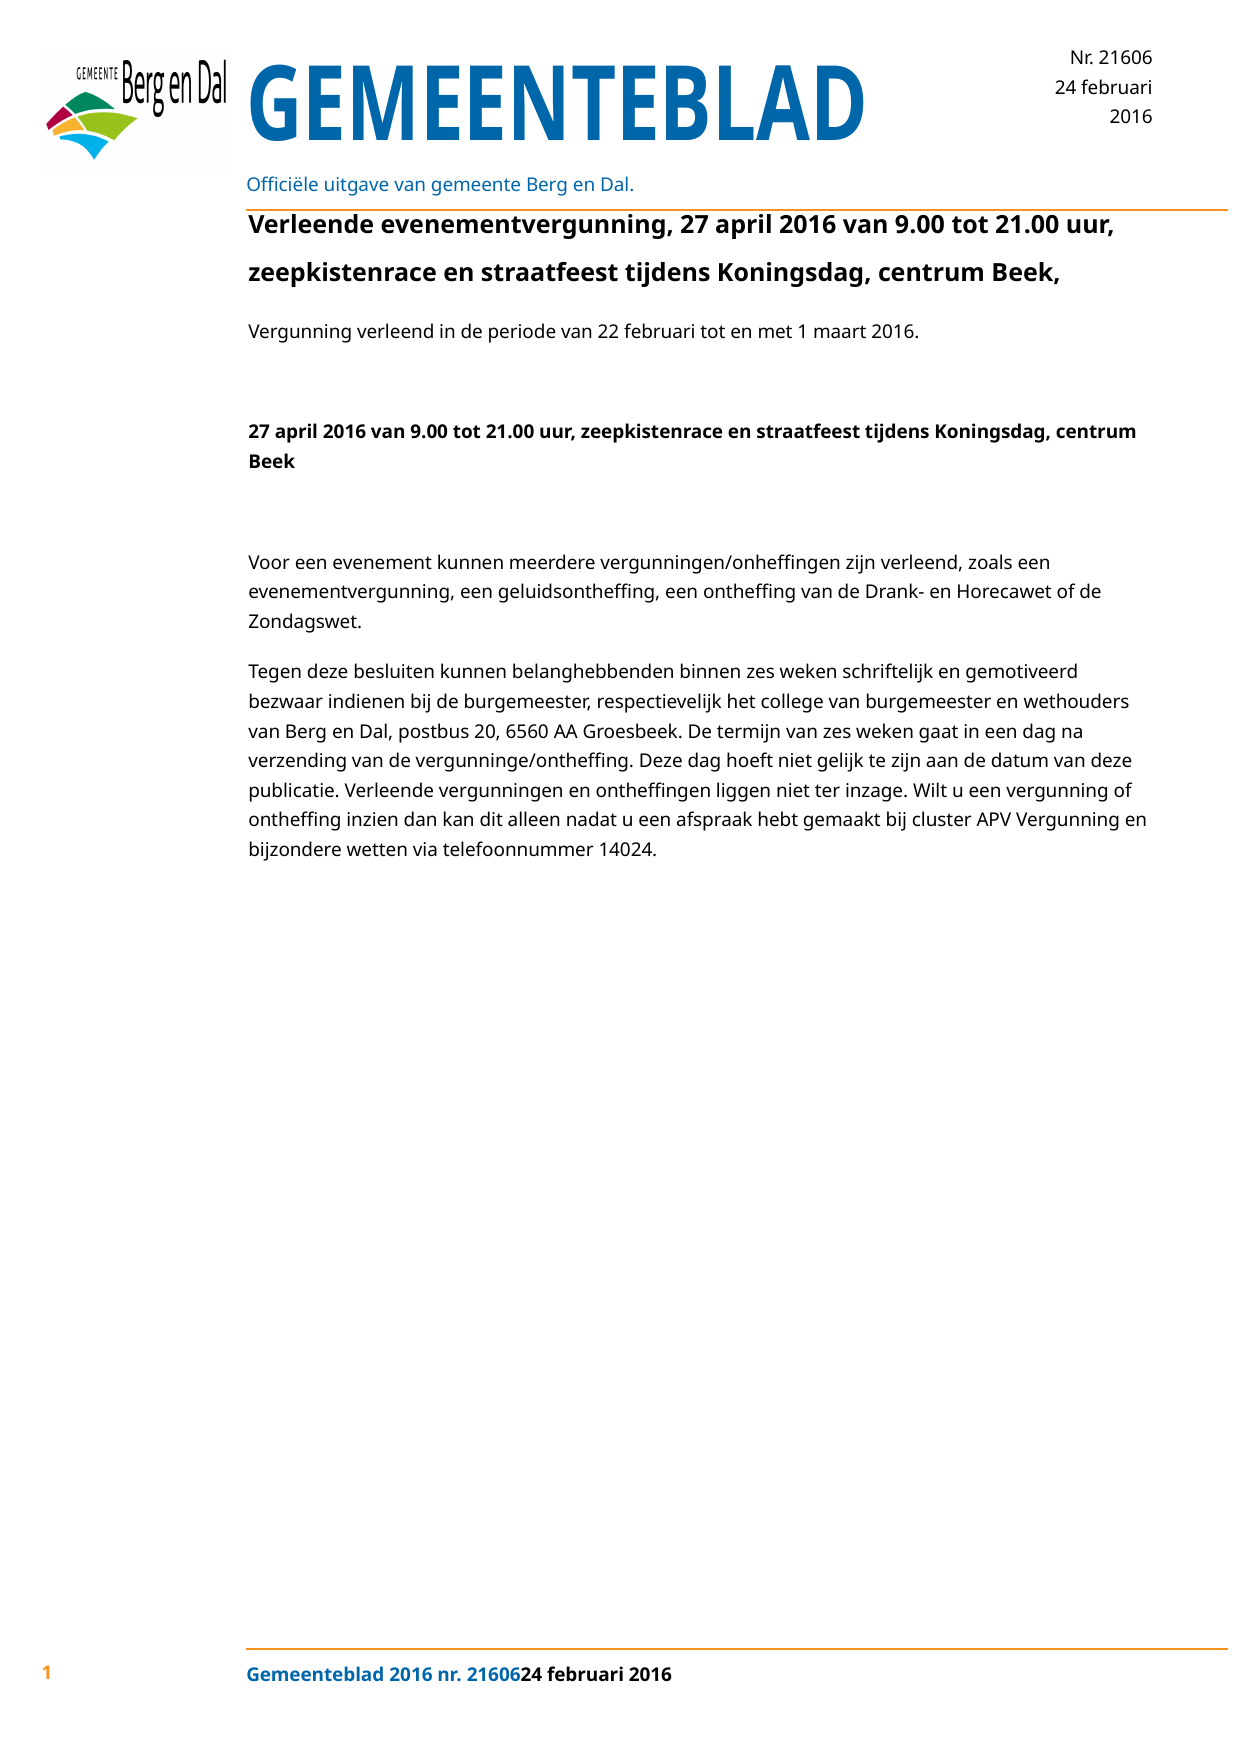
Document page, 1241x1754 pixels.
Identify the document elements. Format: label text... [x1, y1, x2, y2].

text Tegen deze besluiten kunnen belanghebbenden binnen zes weken schriftelijk en gemotiveerd bezwaar indienen bij de burgemeester, respectievelijk het college van burgemeester en wethouders van Berg en Dal, postbus 20, 6560 AA Groesbeek. De termijn van zes weken gaat in een dag na verzending van de vergunninge/ontheffing. Deze dag hoeft niet gelijk te zijn aan de datum van deze publicatie. Verleende vergunningen en ontheffingen liggen niet ter inzage. Wilt u een vergunning of ontheffing inzien dan kan dit alleen nadat u een afspraak hebt gemaakt bij cluster APV Vergunning en bijzondere wetten via telefoonnummer 14024. [248, 659, 1152, 862]
text Vergunning verleend in de periode van 22 februari tot en met 1 maart 2016. [248, 318, 1152, 344]
picture [41, 47, 231, 172]
text 27 april 2016 van 9.00 tot 21.00 uur, zeepkistenrace en straatfeest tijdens Koningsdag, centrum Beek [248, 419, 1152, 474]
text Verleende evenementvergunning, 27 april 2016 van 9.00 tot 21.00 uur, zeepkistenrace en straatfeest tijdens Koningsdag, centrum Beek, [248, 211, 1152, 288]
text Voor een evenement kunnen meerdere vergunningen/onheffingen zijn verleend, zoals een evenementvergunning, een geluidsontheffing, een ontheffing van de Drank- en Horecawet of de Zondagswet. [248, 549, 1152, 634]
